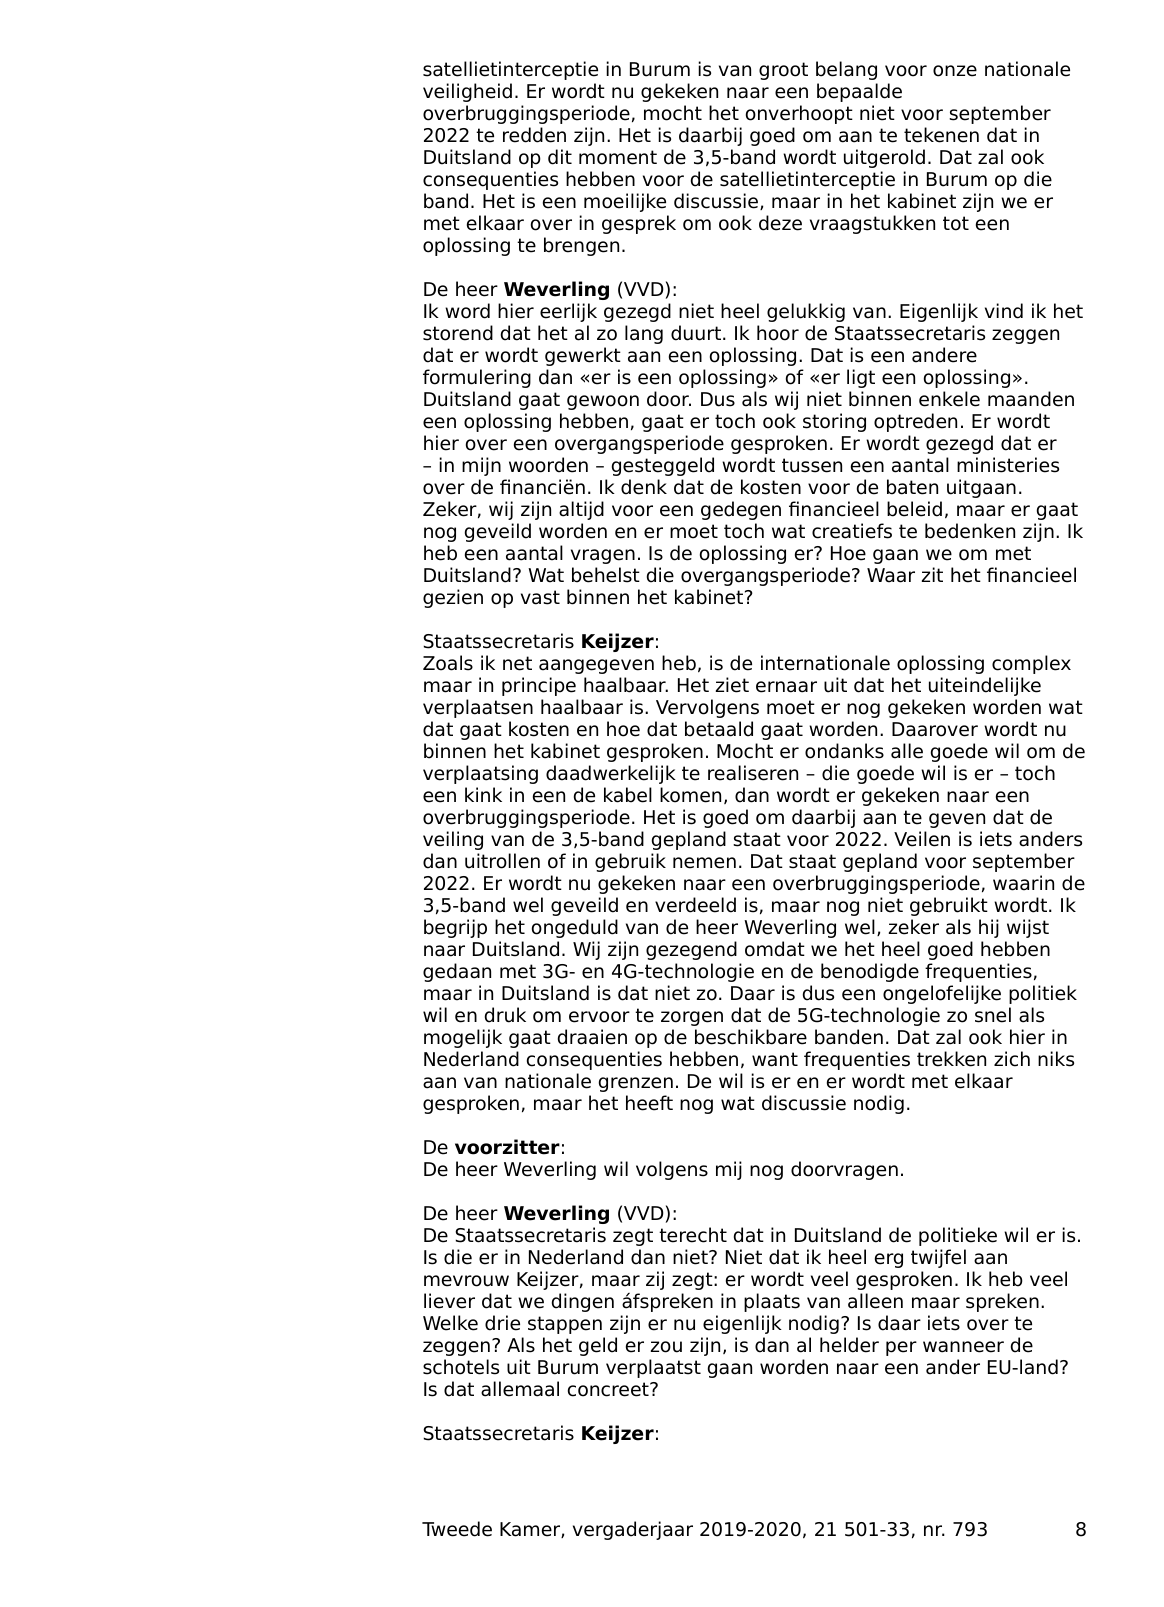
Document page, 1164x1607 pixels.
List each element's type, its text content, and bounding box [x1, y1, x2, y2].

text Ik word hier eerlijk gezegd niet heel gelukkig van. Eigenlijk vind ik het storend dat het al zo lang duurt. Ik hoor de Staatssecretaris zeggen dat er wordt gewerkt aan een oplossing. Dat is een andere formulering dan «er is een oplossing» of «er ligt een oplossing». Duitsland gaat gewoon door. Dus als wij niet binnen enkele maanden een oplossing hebben, gaat er toch ook storing optreden. Er wordt hier over een overgangsperiode gesproken. Er wordt gezegd dat er – in mijn woorden – gesteggeld wordt tussen een aantal ministeries over de financiën. Ik denk dat de kosten voor de baten uitgaan. Zeker, wij zijn altijd voor een gedegen financieel beleid, maar er gaat nog geveild worden en er moet toch wat creatiefs te bedenken zijn. Ik heb een aantal vragen. Is de oplossing er? Hoe gaan we om met Duitsland? Wat behelst die overgangsperiode? Waar zit het financieel gezien op vast binnen het kabinet? [422, 301, 1087, 609]
text De Staatssecretaris zegt terecht dat in Duitsland de politieke wil er is. Is die er in Nederland dan niet? Niet dat ik heel erg twijfel aan mevrouw Keijzer, maar zij zegt: er wordt veel gesproken. Ik heb veel liever dat we dingen áfspreken in plaats van alleen maar spreken. Welke drie stappen zijn er nu eigenlijk nodig? Is daar iets over te zeggen? Als het geld er zou zijn, is dan al helder per wanneer de schotels uit Burum verplaatst gaan worden naar een ander EU-land? Is dat allemaal concreet? [422, 1225, 1087, 1401]
text De heer Weverling (VVD): [422, 1203, 1087, 1225]
text De voorzitter: [422, 1137, 1087, 1159]
text De heer Weverling (VVD): [422, 279, 1087, 301]
text De heer Weverling wil volgens mij nog doorvragen. [422, 1159, 1087, 1181]
text Staatssecretaris Keijzer: [422, 1423, 1087, 1445]
text satellietinterceptie in Burum is van groot belang voor onze nationale veiligheid. Er wordt nu gekeken naar een bepaalde overbruggingsperiode, mocht het onverhoopt niet voor september 2022 te redden zijn. Het is daarbij goed om aan te tekenen dat in Duitsland op dit moment de 3,5-band wordt uitgerold. Dat zal ook consequenties hebben voor de satellietinterceptie in Burum op die band. Het is een moeilijke discussie, maar in het kabinet zijn we er met elkaar over in gesprek om ook deze vraagstukken tot een oplossing te brengen. [422, 59, 1087, 257]
text Staatssecretaris Keijzer: [422, 631, 1087, 653]
text Zoals ik net aangegeven heb, is de internationale oplossing complex maar in principe haalbaar. Het ziet ernaar uit dat het uiteindelijke verplaatsen haalbaar is. Vervolgens moet er nog gekeken worden wat dat gaat kosten en hoe dat betaald gaat worden. Daarover wordt nu binnen het kabinet gesproken. Mocht er ondanks alle goede wil om de verplaatsing daadwerkelijk te realiseren – die goede wil is er – toch een kink in een de kabel komen, dan wordt er gekeken naar een overbruggingsperiode. Het is goed om daarbij aan te geven dat de veiling van de 3,5-band gepland staat voor 2022. Veilen is iets anders dan uitrollen of in gebruik nemen. Dat staat gepland voor september 2022. Er wordt nu gekeken naar een overbruggingsperiode, waarin de 3,5-band wel geveild en verdeeld is, maar nog niet gebruikt wordt. Ik begrijp het ongeduld van de heer Weverling wel, zeker als hij wijst naar Duitsland. Wij zijn gezegend omdat we het heel goed hebben gedaan met 3G- en 4G-technologie en de benodigde frequenties, maar in Duitsland is dat niet zo. Daar is dus een ongelofelijke politiek wil en druk om ervoor te zorgen dat de 5G-technologie zo snel als mogelijk gaat draaien op de beschikbare banden. Dat zal ook hier in Nederland consequenties hebben, want frequenties trekken zich niks aan van nationale grenzen. De wil is er en er wordt met elkaar gesproken, maar het heeft nog wat discussie nodig. [422, 653, 1087, 1114]
